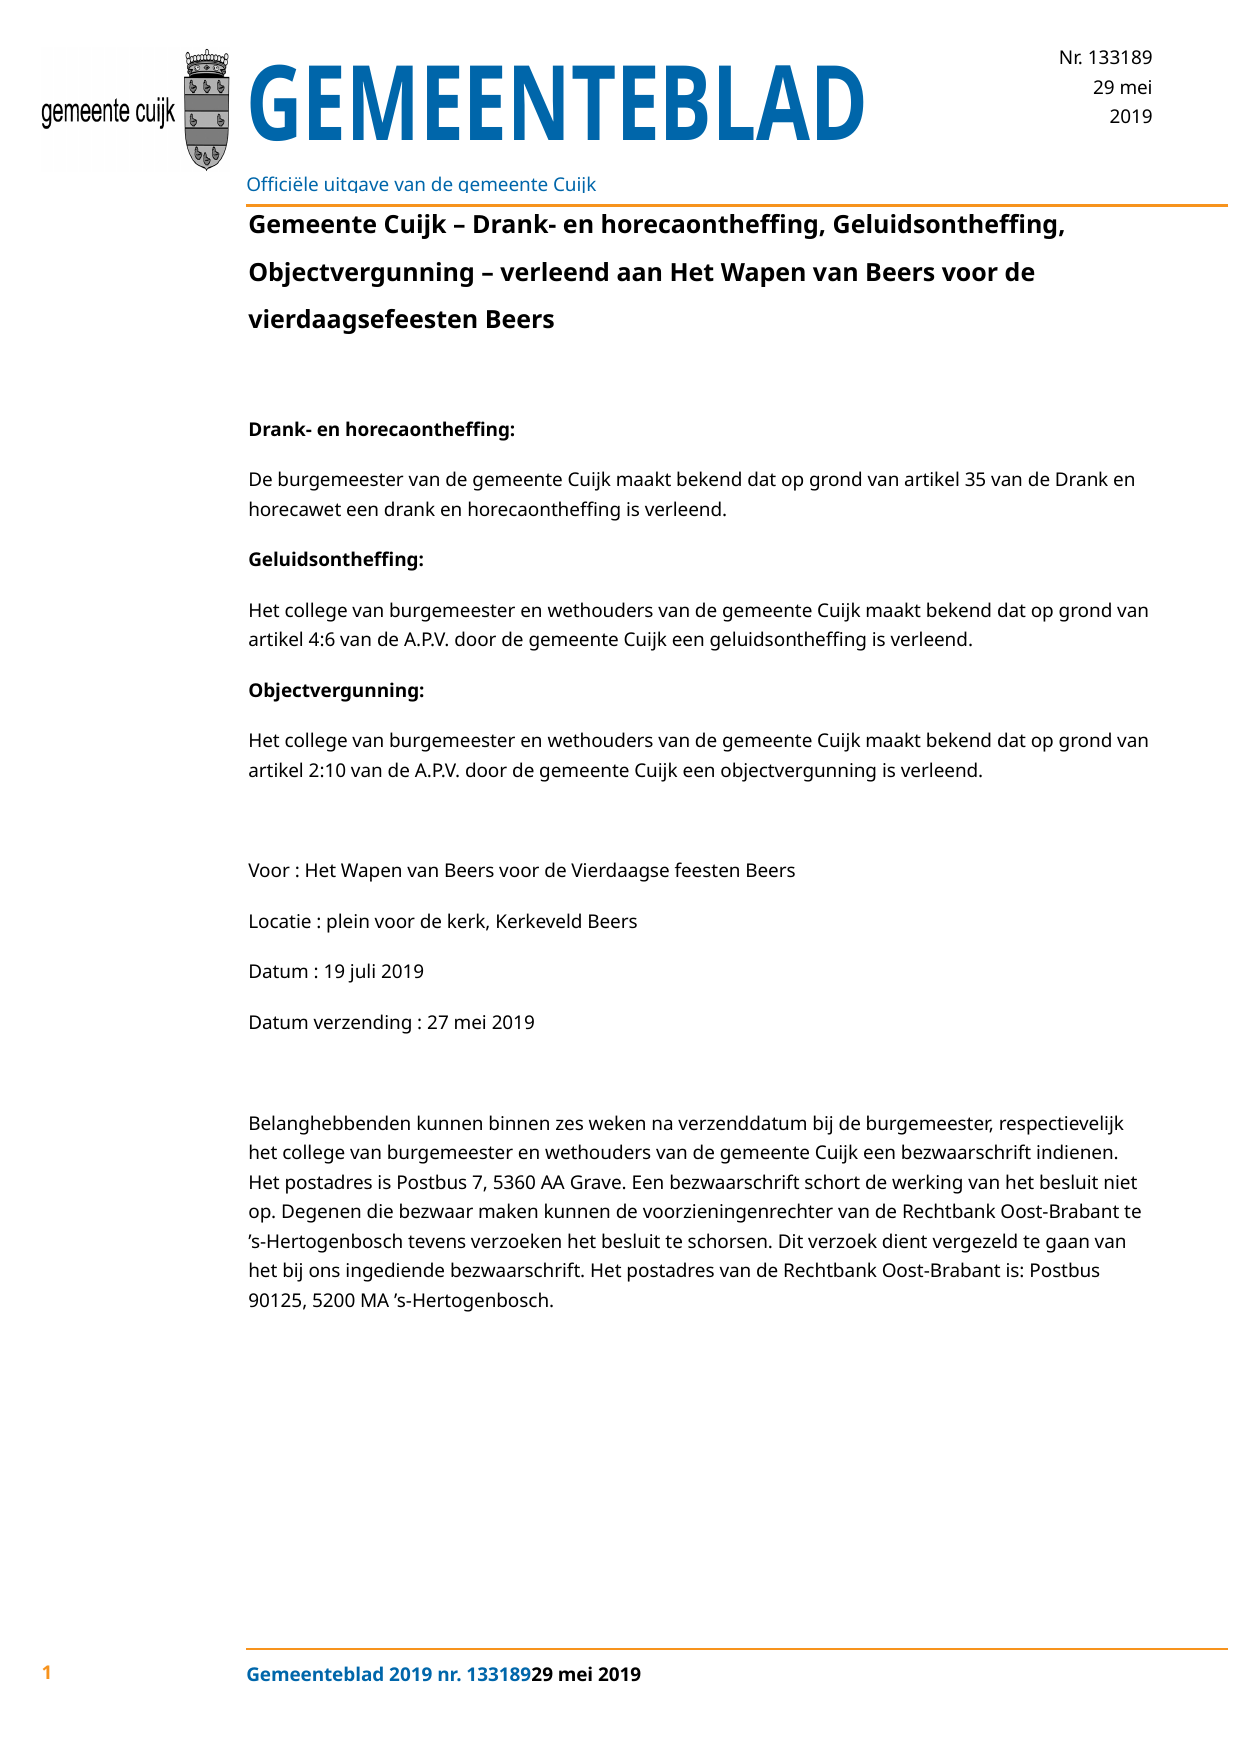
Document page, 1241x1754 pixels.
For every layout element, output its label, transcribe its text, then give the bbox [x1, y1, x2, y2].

text Drank- en horecaontheffing: [248, 416, 1152, 442]
text Objectvergunning: [248, 677, 1152, 702]
text De burgemeester van de gemeente Cuijk maakt bekend dat op grond van artikel 35 van de Drank en horecawet een drank en horecaontheffing is verleend. [248, 466, 1152, 522]
picture [41, 47, 231, 172]
text Locatie : plein voor de kerk, Kerkeveld Beers [248, 908, 1152, 934]
text Datum : 19 juli 2019 [248, 958, 1152, 984]
text Datum verzending : 27 mei 2019 [248, 1009, 1152, 1034]
text Het college van burgemeester en wethouders van de gemeente Cuijk maakt bekend dat op grond van artikel 2:10 van de A.P.V. door de gemeente Cuijk een objectvergunning is verleend. [248, 727, 1152, 782]
text Geluidsontheffing: [248, 546, 1152, 572]
text Gemeente Cuijk – Drank- en horecaontheffing, Geluidsontheffing, Objectvergunning – verleend aan Het Wapen van Beers voor de vierdaagsefeesten Beers [248, 207, 1152, 336]
text Het college van burgemeester en wethouders van de gemeente Cuijk maakt bekend dat op grond van artikel 4:6 van de A.P.V. door de gemeente Cuijk een geluidsontheffing is verleend. [248, 597, 1152, 652]
text Belanghebbenden kunnen binnen zes weken na verzenddatum bij de burgemeester, respectievelijk het college van burgemeester en wethouders van de gemeente Cuijk een bezwaarschrift indienen. Het postadres is Postbus 7, 5360 AA Grave. Een bezwaarschrift schort de werking van het besluit niet op. Degenen die bezwaar maken kunnen de voorzieningenrechter van de Rechtbank Oost-Brabant te ’s-Hertogenbosch tevens verzoeken het besluit te schorsen. Dit verzoek dient vergezeld te gaan van het bij ons ingediende bezwaarschrift. Het postadres van de Rechtbank Oost-Brabant is: Postbus 90125, 5200 MA ’s-Hertogenbosch. [248, 1110, 1152, 1313]
text Voor : Het Wapen van Beers voor de Vierdaagse feesten Beers [248, 858, 1152, 883]
